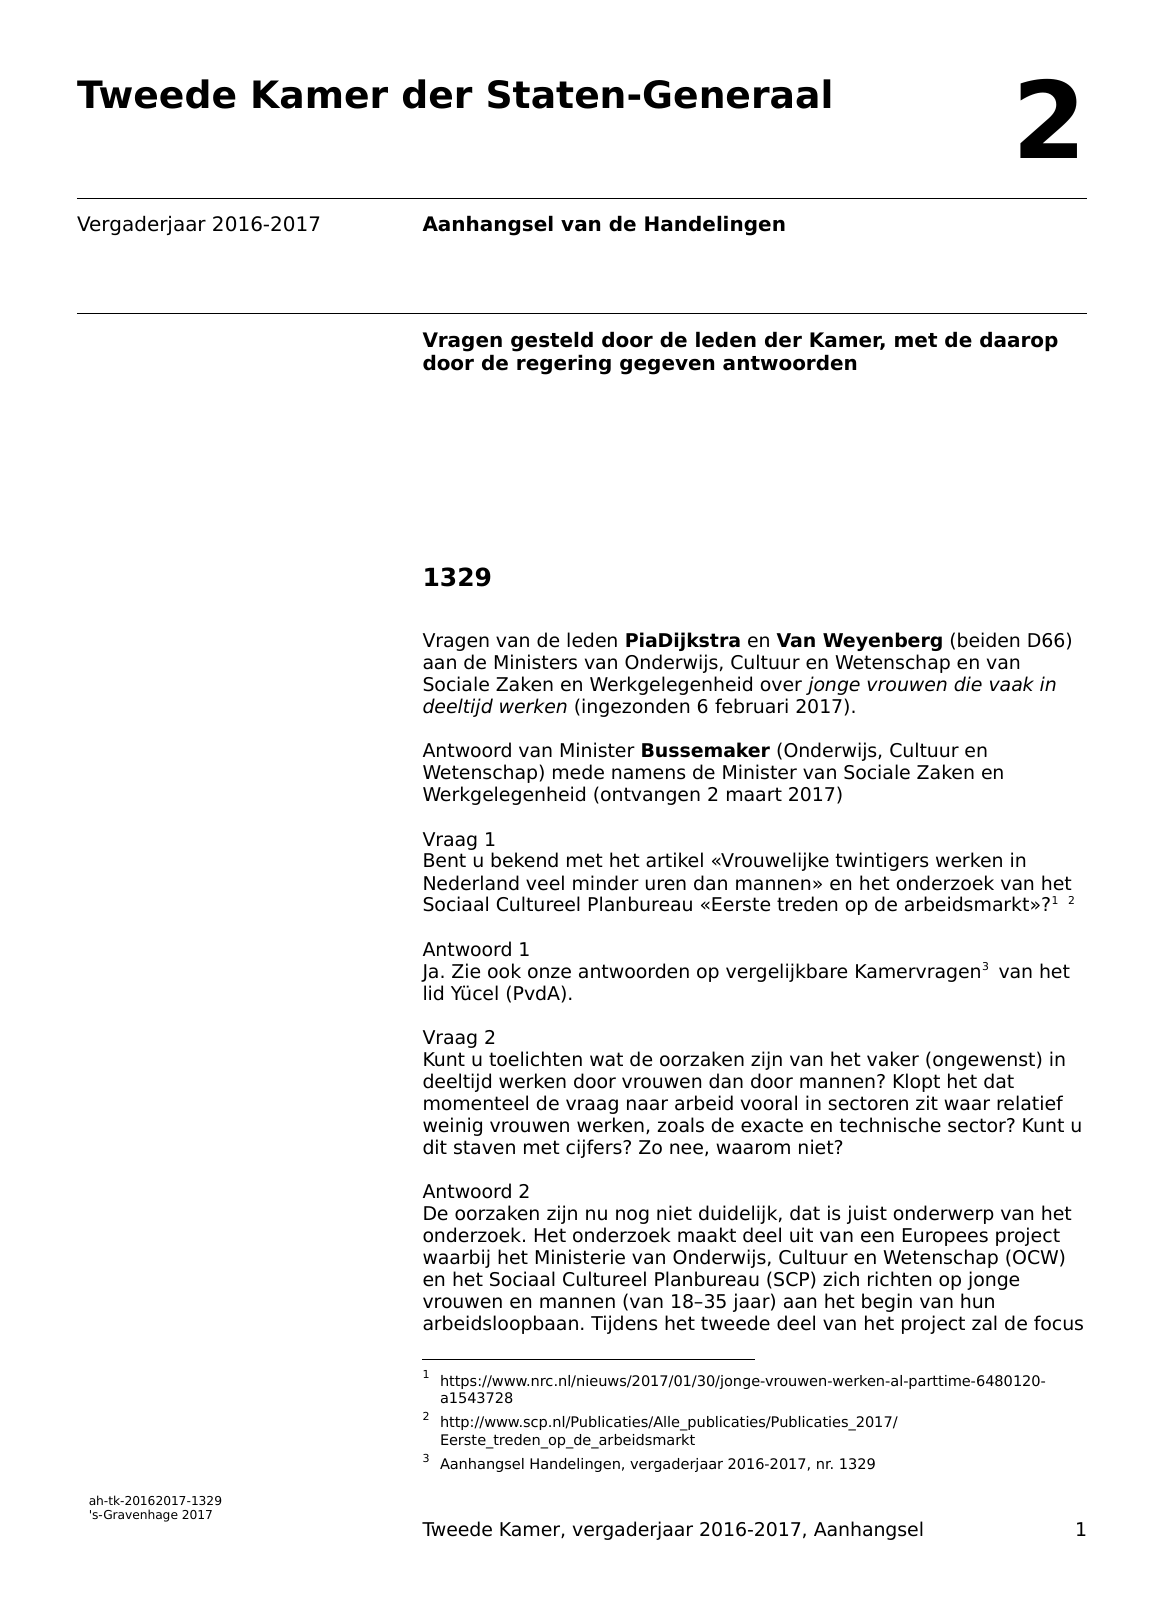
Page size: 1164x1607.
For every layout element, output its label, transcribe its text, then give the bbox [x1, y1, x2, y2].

text Vragen van de leden PiaDijkstra en Van Weyenberg (beiden D66) aan de Ministers van Onderwijs, Cultuur en Wetenschap en van Sociale Zaken en Werkgelegenheid over jonge vrouwen die vaak in deeltijd werken (ingezonden 6 februari 2017). [422, 630, 1087, 718]
table_cell Aanhangsel van de Handelingen [422, 199, 1087, 313]
text 1329 [422, 563, 1087, 592]
text Antwoord van Minister Bussemaker (Onderwijs, Cultuur en Wetenschap) mede namens de Minister van Sociale Zaken en Werkgelegenheid (ontvangen 2 maart 2017) [422, 740, 1087, 806]
text Bent u bekend met het artikel «Vrouwelijke twintigers werken in Nederland veel minder uren dan mannen» en het onderzoek van het Sociaal Cultureel Planbureau «Eerste treden op de arbeidsmarkt»? [422, 850, 1087, 916]
text 's-Gravenhage 2017 [88, 1508, 323, 1522]
text Vraag 2 [422, 1027, 1087, 1049]
table_header 2 [886, 59, 1087, 198]
text Aanhangsel Handelingen, vergaderjaar 2016-2017, nr. 1329 [422, 1452, 1087, 1474]
text Kunt u toelichten wat de oorzaken zijn van het vaker (ongewenst) in deeltijd werken door vrouwen dan door mannen? Klopt het dat momenteel de vraag naar arbeid vooral in sectoren zit waar relatief weinig vrouwen werken, zoals de exacte en technische sector? Kunt u dit staven met cijfers? Zo nee, waarom niet? [422, 1049, 1087, 1158]
table_cell Vragen gesteld door de leden der Kamer, met de daarop door de regering gegeven antwoorden [422, 314, 1087, 375]
text Vraag 1 [422, 828, 1087, 850]
text http://www.scp.nl/Publicaties/Alle_publicaties/Publicaties_2017/Eerste_treden_op_de_arbeidsmarkt [422, 1410, 1087, 1449]
table_cell Vergaderjaar 2016-2017 [77, 199, 422, 313]
text ah-tk-20162017-1329 [88, 1494, 323, 1508]
text Antwoord 1 [422, 938, 1087, 961]
text Ja. Zie ook onze antwoorden op vergelijkbare Kamervragen van het lid Yücel (PvdA). [422, 961, 1087, 1004]
text Antwoord 2 [422, 1181, 1087, 1203]
table_cell [77, 314, 422, 375]
text https://www.nrc.nl/nieuws/2017/01/30/jonge-vrouwen-werken-al-parttime-6480120-a1543728 [422, 1368, 1087, 1407]
table_header Tweede Kamer der Staten-Generaal [77, 59, 886, 198]
text De oorzaken zijn nu nog niet duidelijk, dat is juist onderwerp van het onderzoek. Het onderzoek maakt deel uit van een Europees project waarbij het Ministerie van Onderwijs, Cultuur en Wetenschap (OCW) en het Sociaal Cultureel Planbureau (SCP) zich richten op jonge vrouwen en mannen (van 18–35 jaar) aan het begin van hun arbeidsloopbaan. Tijdens het tweede deel van het project zal de focus [422, 1203, 1087, 1334]
